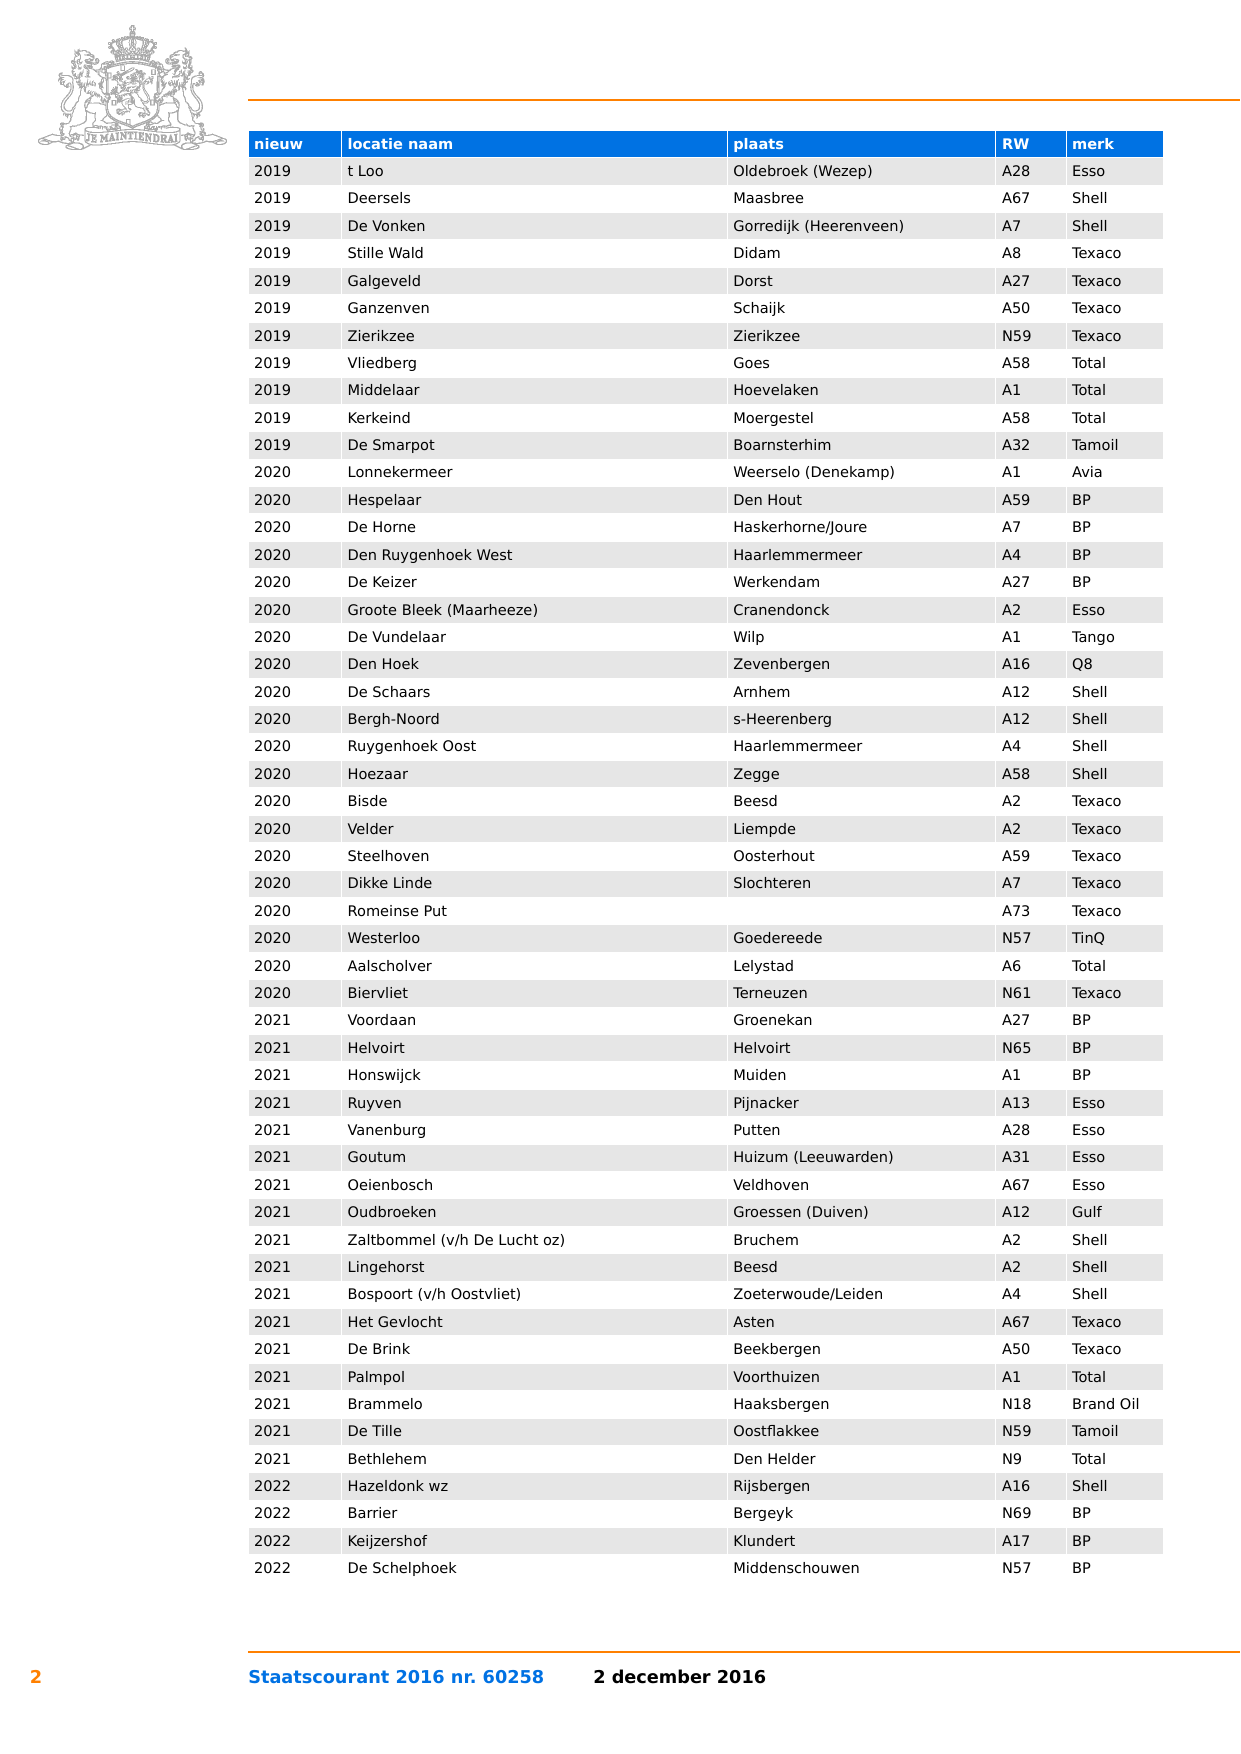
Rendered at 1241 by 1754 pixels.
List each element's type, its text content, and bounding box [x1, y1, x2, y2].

table_cell Keijzershof [342, 1528, 727, 1554]
table_cell BP [1067, 1008, 1163, 1034]
table_cell Groote Bleek (Maarheeze) [342, 597, 727, 623]
table_cell Haarlemmermeer [728, 542, 995, 568]
table_cell 2020 [249, 460, 341, 486]
table_cell 2019 [249, 378, 341, 404]
table_cell Stille Wald [342, 241, 727, 267]
table_cell 2020 [249, 843, 341, 869]
table_cell Hespelaar [342, 487, 727, 513]
table_cell 2021 [249, 1446, 341, 1472]
table_cell 2021 [249, 1117, 341, 1143]
table_cell 2021 [249, 1008, 341, 1034]
table_cell A58 [996, 761, 1066, 787]
table_cell 2022 [249, 1473, 341, 1500]
table_cell Shell [1067, 186, 1163, 212]
table_cell Hoevelaken [728, 378, 995, 404]
table_cell De Brink [342, 1336, 727, 1363]
table_cell 2019 [249, 213, 341, 239]
table_cell Avia [1067, 460, 1163, 486]
table_cell 2019 [249, 323, 341, 349]
table_cell A31 [996, 1145, 1066, 1171]
table_cell A6 [996, 953, 1066, 979]
table_cell Romeinse Put [342, 898, 727, 924]
table_cell TinQ [1067, 925, 1163, 952]
table_cell Middenschouwen [728, 1556, 995, 1582]
table_cell Ruyven [342, 1090, 727, 1116]
table_cell Texaco [1067, 323, 1163, 349]
table_cell Asten [728, 1309, 995, 1335]
table_cell A1 [996, 1364, 1066, 1390]
table_cell De Vonken [342, 213, 727, 239]
table_cell A28 [996, 158, 1066, 185]
table_cell Bergh-Noord [342, 706, 727, 733]
table_cell Zaltbommel (v/h De Lucht oz) [342, 1227, 727, 1253]
table_cell 2020 [249, 816, 341, 842]
table_cell Dorst [728, 268, 995, 294]
table_cell Groenekan [728, 1008, 995, 1034]
table_cell A7 [996, 871, 1066, 897]
table_cell Palmpol [342, 1364, 727, 1390]
table_cell Oeienbosch [342, 1172, 727, 1198]
table_cell BP [1067, 1501, 1163, 1527]
table_cell Goutum [342, 1145, 727, 1171]
table_cell De Smarpot [342, 432, 727, 459]
table_cell A67 [996, 186, 1066, 212]
table_cell Beesd [728, 1254, 995, 1281]
table_cell 2021 [249, 1391, 341, 1417]
table_cell Groessen (Duiven) [728, 1199, 995, 1226]
table_cell 2020 [249, 515, 341, 541]
table_cell Deersels [342, 186, 727, 212]
table_cell Bergeyk [728, 1501, 995, 1527]
table_cell Moergestel [728, 405, 995, 431]
table_cell Texaco [1067, 843, 1163, 869]
table_cell Schaijk [728, 295, 995, 322]
table_cell Velder [342, 816, 727, 842]
table_cell 2020 [249, 651, 341, 678]
table_cell A1 [996, 624, 1066, 650]
table_cell 2021 [249, 1282, 341, 1308]
table_cell Den Hout [728, 487, 995, 513]
table_cell N18 [996, 1391, 1066, 1417]
table_cell 2019 [249, 295, 341, 322]
table_cell Texaco [1067, 816, 1163, 842]
picture [38, 25, 227, 150]
table_cell 2022 [249, 1528, 341, 1554]
table_cell Wilp [728, 624, 995, 650]
table_cell N57 [996, 1556, 1066, 1582]
table_cell Middelaar [342, 378, 727, 404]
table_cell 2020 [249, 789, 341, 815]
table_cell Esso [1067, 1145, 1163, 1171]
table_cell Weerselo (Denekamp) [728, 460, 995, 486]
table_cell Zierikzee [728, 323, 995, 349]
table_cell Gorredijk (Heerenveen) [728, 213, 995, 239]
table_cell 2019 [249, 158, 341, 185]
table_cell Texaco [1067, 898, 1163, 924]
table_cell Tango [1067, 624, 1163, 650]
table_header plaats [728, 131, 995, 157]
table_cell BP [1067, 1528, 1163, 1554]
table_cell Barrier [342, 1501, 727, 1527]
table_cell Goes [728, 350, 995, 376]
table_cell Putten [728, 1117, 995, 1143]
table_cell 2022 [249, 1501, 341, 1527]
table_cell Pijnacker [728, 1090, 995, 1116]
table_cell Slochteren [728, 871, 995, 897]
table_cell Tamoil [1067, 1419, 1163, 1445]
table_cell 2019 [249, 405, 341, 431]
table_cell 2020 [249, 706, 341, 733]
table_cell Voorthuizen [728, 1364, 995, 1390]
table_cell 2020 [249, 980, 341, 1007]
table_cell Cranendonck [728, 597, 995, 623]
table_cell 2020 [249, 898, 341, 924]
table_cell 2019 [249, 268, 341, 294]
table_cell N59 [996, 1419, 1066, 1445]
table_cell 2020 [249, 679, 341, 705]
table_cell Shell [1067, 1473, 1163, 1500]
table_cell 2020 [249, 953, 341, 979]
table_cell A8 [996, 241, 1066, 267]
table_cell BP [1067, 542, 1163, 568]
table_cell 2020 [249, 542, 341, 568]
table_cell Werkendam [728, 569, 995, 596]
table_cell BP [1067, 487, 1163, 513]
table_cell BP [1067, 1063, 1163, 1089]
table_cell Total [1067, 405, 1163, 431]
table_cell Texaco [1067, 241, 1163, 267]
table_cell A17 [996, 1528, 1066, 1554]
table_cell A58 [996, 350, 1066, 376]
table_cell A67 [996, 1172, 1066, 1198]
table_cell Texaco [1067, 1309, 1163, 1335]
table_cell Den Hoek [342, 651, 727, 678]
table_cell De Schaars [342, 679, 727, 705]
table_cell Texaco [1067, 980, 1163, 1007]
table_cell A12 [996, 679, 1066, 705]
table_cell Oosterhout [728, 843, 995, 869]
table_cell N9 [996, 1446, 1066, 1472]
table_cell 2020 [249, 871, 341, 897]
table_cell A32 [996, 432, 1066, 459]
table_cell Hazeldonk wz [342, 1473, 727, 1500]
table_cell Shell [1067, 679, 1163, 705]
table_cell A16 [996, 1473, 1066, 1500]
table_cell De Vundelaar [342, 624, 727, 650]
table_cell Q8 [1067, 651, 1163, 678]
table_cell BP [1067, 1035, 1163, 1061]
table_cell Esso [1067, 158, 1163, 185]
table_cell A2 [996, 1254, 1066, 1281]
table_header RW [996, 131, 1066, 157]
table_cell Klundert [728, 1528, 995, 1554]
table_cell 2019 [249, 241, 341, 267]
table_cell 2021 [249, 1035, 341, 1061]
table_cell Esso [1067, 1117, 1163, 1143]
table_cell Oostflakkee [728, 1419, 995, 1445]
table_cell N69 [996, 1501, 1066, 1527]
table_cell Galgeveld [342, 268, 727, 294]
table_cell Goedereede [728, 925, 995, 952]
table_cell BP [1067, 1556, 1163, 1582]
table_cell Biervliet [342, 980, 727, 1007]
table_cell Het Gevlocht [342, 1309, 727, 1335]
table_cell Voordaan [342, 1008, 727, 1034]
table_cell A7 [996, 213, 1066, 239]
table_cell Total [1067, 1364, 1163, 1390]
table_cell Texaco [1067, 295, 1163, 322]
table_cell A73 [996, 898, 1066, 924]
table_cell Zegge [728, 761, 995, 787]
table_cell Steelhoven [342, 843, 727, 869]
table_cell A2 [996, 597, 1066, 623]
table_cell A58 [996, 405, 1066, 431]
table_cell A12 [996, 1199, 1066, 1226]
table_cell 2020 [249, 487, 341, 513]
table_cell Shell [1067, 1254, 1163, 1281]
table_header locatie naam [342, 131, 727, 157]
table_cell Total [1067, 350, 1163, 376]
table_cell Liempde [728, 816, 995, 842]
table_cell Shell [1067, 761, 1163, 787]
table_cell Gulf [1067, 1199, 1163, 1226]
table_cell Lelystad [728, 953, 995, 979]
table_cell Shell [1067, 706, 1163, 733]
table_cell Terneuzen [728, 980, 995, 1007]
table_cell Veldhoven [728, 1172, 995, 1198]
table_cell A12 [996, 706, 1066, 733]
table_cell A1 [996, 1063, 1066, 1089]
table_cell A16 [996, 651, 1066, 678]
table_cell A4 [996, 1282, 1066, 1308]
table_cell Zevenbergen [728, 651, 995, 678]
table_cell Texaco [1067, 268, 1163, 294]
table_cell 2020 [249, 569, 341, 596]
table_cell A27 [996, 569, 1066, 596]
table_cell N65 [996, 1035, 1066, 1061]
table_cell Esso [1067, 1090, 1163, 1116]
table_cell 2020 [249, 597, 341, 623]
table_cell Shell [1067, 213, 1163, 239]
table_cell BP [1067, 515, 1163, 541]
table_cell 2021 [249, 1227, 341, 1253]
table_cell N61 [996, 980, 1066, 1007]
table_cell Total [1067, 378, 1163, 404]
table_cell Haskerhorne/Joure [728, 515, 995, 541]
table_cell Haarlemmermeer [728, 734, 995, 760]
table_cell N59 [996, 323, 1066, 349]
table_cell 2022 [249, 1556, 341, 1582]
table_cell A59 [996, 487, 1066, 513]
table_cell 2020 [249, 761, 341, 787]
table_cell Lonnekermeer [342, 460, 727, 486]
table_cell 2020 [249, 925, 341, 952]
table_cell Arnhem [728, 679, 995, 705]
table_cell Dikke Linde [342, 871, 727, 897]
table_cell Ruygenhoek Oost [342, 734, 727, 760]
table_cell Zoeterwoude/Leiden [728, 1282, 995, 1308]
table_cell N57 [996, 925, 1066, 952]
table_cell Total [1067, 953, 1163, 979]
table_cell Shell [1067, 734, 1163, 760]
table_cell Vanenburg [342, 1117, 727, 1143]
table_cell Lingehorst [342, 1254, 727, 1281]
table_cell 2021 [249, 1364, 341, 1390]
table_cell 2021 [249, 1419, 341, 1445]
table_cell A2 [996, 1227, 1066, 1253]
table_cell Beekbergen [728, 1336, 995, 1363]
table_cell 2021 [249, 1063, 341, 1089]
table_cell A59 [996, 843, 1066, 869]
table_cell Helvoirt [728, 1035, 995, 1061]
table_cell Esso [1067, 597, 1163, 623]
table_cell A67 [996, 1309, 1066, 1335]
table_cell Vliedberg [342, 350, 727, 376]
table_cell Bethlehem [342, 1446, 727, 1472]
table_cell A2 [996, 816, 1066, 842]
table_cell Den Ruygenhoek West [342, 542, 727, 568]
table_cell Maasbree [728, 186, 995, 212]
table_cell A4 [996, 542, 1066, 568]
table_cell Total [1067, 1446, 1163, 1472]
table_cell Bospoort (v/h Oostvliet) [342, 1282, 727, 1308]
table_cell A2 [996, 789, 1066, 815]
table_cell De Horne [342, 515, 727, 541]
table_cell Helvoirt [342, 1035, 727, 1061]
table_cell 2021 [249, 1336, 341, 1363]
table_cell A7 [996, 515, 1066, 541]
table_cell Bisde [342, 789, 727, 815]
table_cell 2019 [249, 350, 341, 376]
table_cell Oudbroeken [342, 1199, 727, 1226]
table_cell Texaco [1067, 1336, 1163, 1363]
table_cell 2021 [249, 1254, 341, 1281]
table_cell Esso [1067, 1172, 1163, 1198]
table_cell Texaco [1067, 789, 1163, 815]
table_cell 2019 [249, 186, 341, 212]
table_cell s-Heerenberg [728, 706, 995, 733]
table_cell 2021 [249, 1145, 341, 1171]
table_cell 2020 [249, 734, 341, 760]
table_cell A50 [996, 295, 1066, 322]
table_cell Oldebroek (Wezep) [728, 158, 995, 185]
table_cell Westerloo [342, 925, 727, 952]
table_cell Ganzenven [342, 295, 727, 322]
table_cell Den Helder [728, 1446, 995, 1472]
table_cell A1 [996, 460, 1066, 486]
table_cell 2021 [249, 1199, 341, 1226]
table_cell A28 [996, 1117, 1066, 1143]
table_cell Bruchem [728, 1227, 995, 1253]
table_cell De Keizer [342, 569, 727, 596]
table_cell 2019 [249, 432, 341, 459]
table_cell A13 [996, 1090, 1066, 1116]
table_cell 2021 [249, 1090, 341, 1116]
table_cell Beesd [728, 789, 995, 815]
table_cell De Tille [342, 1419, 727, 1445]
table_cell Huizum (Leeuwarden) [728, 1145, 995, 1171]
table_cell A50 [996, 1336, 1066, 1363]
table_cell 2021 [249, 1309, 341, 1335]
table_cell Texaco [1067, 871, 1163, 897]
table_cell A4 [996, 734, 1066, 760]
table_cell Boarnsterhim [728, 432, 995, 459]
table_cell Shell [1067, 1227, 1163, 1253]
table_cell Rijsbergen [728, 1473, 995, 1500]
table_cell Zierikzee [342, 323, 727, 349]
table_cell De Schelphoek [342, 1556, 727, 1582]
table_cell A1 [996, 378, 1066, 404]
table_cell 2021 [249, 1172, 341, 1198]
table_cell Brammelo [342, 1391, 727, 1417]
table_cell A27 [996, 268, 1066, 294]
table_cell Didam [728, 241, 995, 267]
table_cell t Loo [342, 158, 727, 185]
table_cell Haaksbergen [728, 1391, 995, 1417]
table_cell Muiden [728, 1063, 995, 1089]
table_cell BP [1067, 569, 1163, 596]
table_cell Tamoil [1067, 432, 1163, 459]
table_cell 2020 [249, 624, 341, 650]
table_cell A27 [996, 1008, 1066, 1034]
table_cell [728, 898, 995, 924]
table_cell Brand Oil [1067, 1391, 1163, 1417]
table_header merk [1067, 131, 1163, 157]
table_cell Aalscholver [342, 953, 727, 979]
table_cell Hoezaar [342, 761, 727, 787]
table_cell Kerkeind [342, 405, 727, 431]
table_header nieuw [249, 131, 341, 157]
table_cell Shell [1067, 1282, 1163, 1308]
table_cell Honswijck [342, 1063, 727, 1089]
